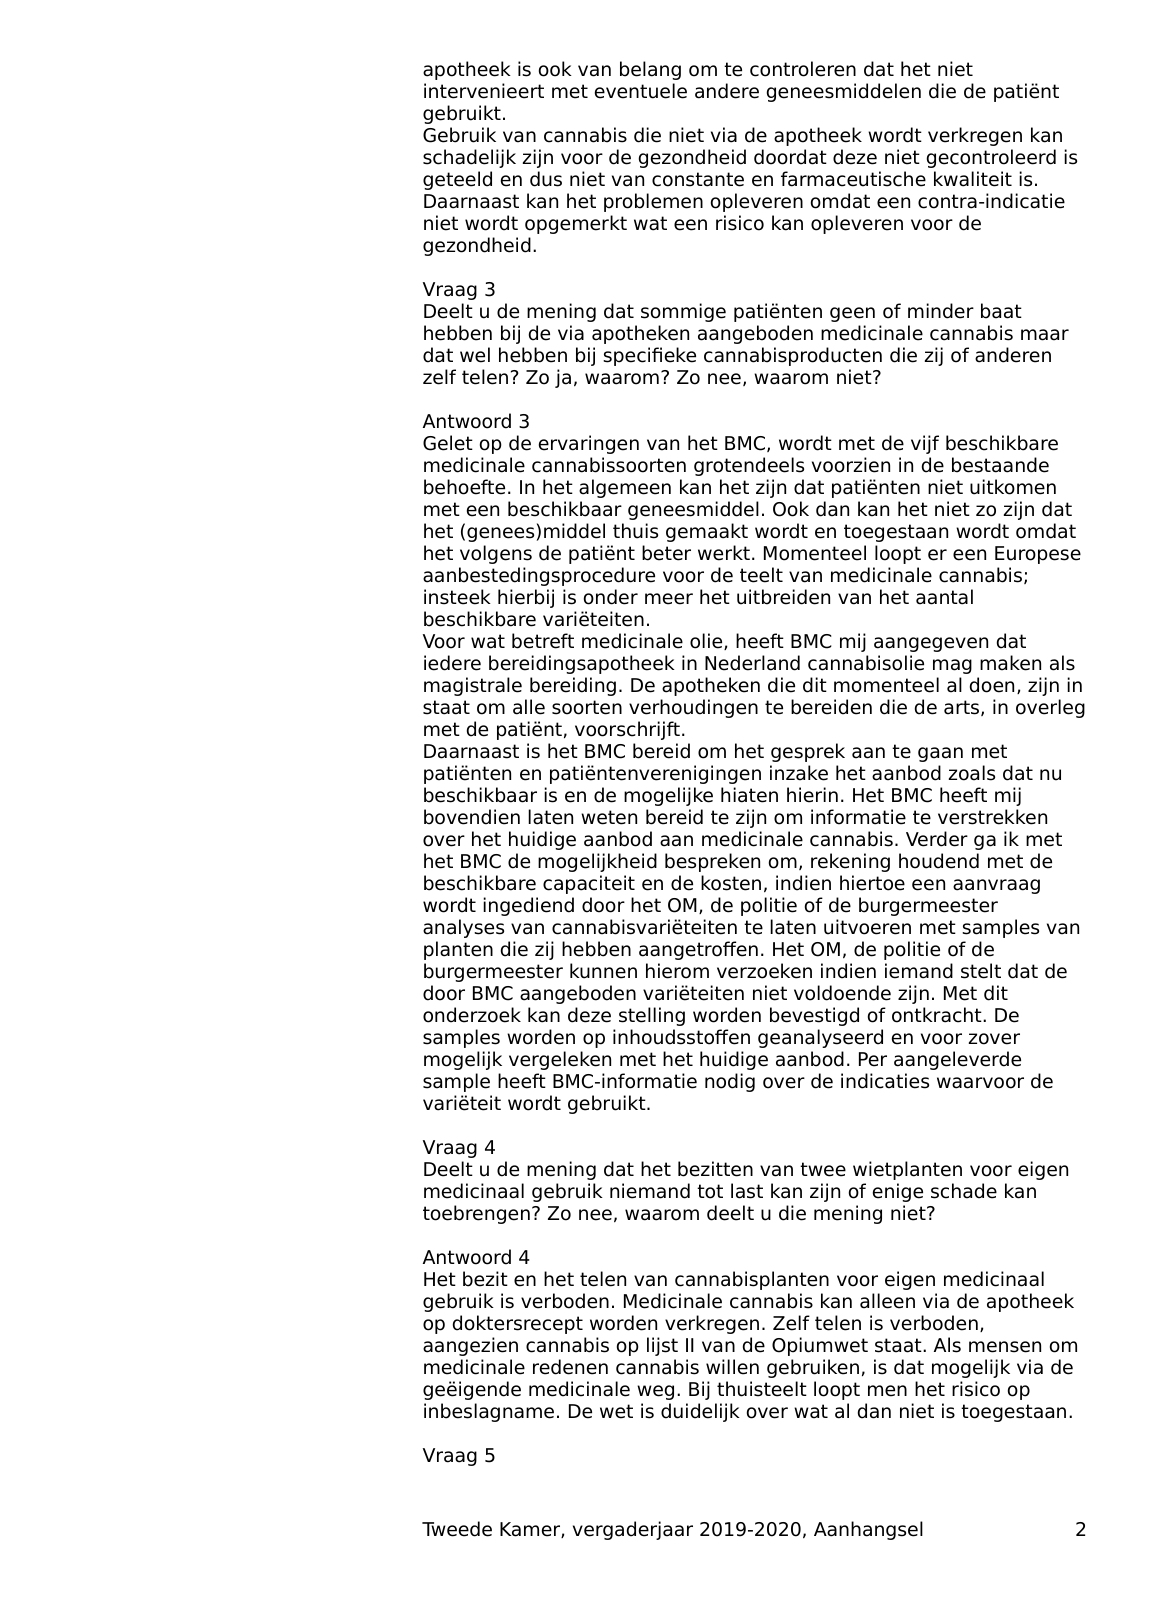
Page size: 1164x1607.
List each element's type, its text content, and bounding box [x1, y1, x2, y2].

text Vraag 4 [422, 1137, 1087, 1159]
text Het bezit en het telen van cannabisplanten voor eigen medicinaal gebruik is verboden. Medicinale cannabis kan alleen via de apotheek op doktersrecept worden verkregen. Zelf telen is verboden, aangezien cannabis op lijst II van de Opiumwet staat. Als mensen om medicinale redenen cannabis willen gebruiken, is dat mogelijk via de geëigende medicinale weg. Bij thuisteelt loopt men het risico op inbeslagname. De wet is duidelijk over wat al dan niet is toegestaan. [422, 1269, 1087, 1423]
text Daarnaast is het BMC bereid om het gesprek aan te gaan met patiënten en patiëntenverenigingen inzake het aanbod zoals dat nu beschikbaar is en de mogelijke hiaten hierin. Het BMC heeft mij bovendien laten weten bereid te zijn om informatie te verstrekken over het huidige aanbod aan medicinale cannabis. Verder ga ik met het BMC de mogelijkheid bespreken om, rekening houdend met de beschikbare capaciteit en de kosten, indien hiertoe een aanvraag wordt ingediend door het OM, de politie of de burgermeester analyses van cannabisvariëteiten te laten uitvoeren met samples van planten die zij hebben aangetroffen. Het OM, de politie of de burgermeester kunnen hierom verzoeken indien iemand stelt dat de door BMC aangeboden variëteiten niet voldoende zijn. Met dit onderzoek kan deze stelling worden bevestigd of ontkracht. De samples worden op inhoudsstoffen geanalyseerd en voor zover mogelijk vergeleken met het huidige aanbod. Per aangeleverde sample heeft BMC-informatie nodig over de indicaties waarvoor de variëteit wordt gebruikt. [422, 741, 1087, 1114]
text Gebruik van cannabis die niet via de apotheek wordt verkregen kan schadelijk zijn voor de gezondheid doordat deze niet gecontroleerd is geteeld en dus niet van constante en farmaceutische kwaliteit is. Daarnaast kan het problemen opleveren omdat een contra-indicatie niet wordt opgemerkt wat een risico kan opleveren voor de gezondheid. [422, 125, 1087, 257]
text Deelt u de mening dat sommige patiënten geen of minder baat hebben bij de via apotheken aangeboden medicinale cannabis maar dat wel hebben bij specifieke cannabisproducten die zij of anderen zelf telen? Zo ja, waarom? Zo nee, waarom niet? [422, 301, 1087, 389]
text Vraag 3 [422, 279, 1087, 301]
text Gelet op de ervaringen van het BMC, wordt met de vijf beschikbare medicinale cannabissoorten grotendeels voorzien in de bestaande behoefte. In het algemeen kan het zijn dat patiënten niet uitkomen met een beschikbaar geneesmiddel. Ook dan kan het niet zo zijn dat het (genees)middel thuis gemaakt wordt en toegestaan wordt omdat het volgens de patiënt beter werkt. Momenteel loopt er een Europese aanbestedingsprocedure voor de teelt van medicinale cannabis; insteek hierbij is onder meer het uitbreiden van het aantal beschikbare variëteiten. [422, 433, 1087, 631]
text apotheek is ook van belang om te controleren dat het niet intervenieert met eventuele andere geneesmiddelen die de patiënt gebruikt. [422, 59, 1087, 125]
text Deelt u de mening dat het bezitten van twee wietplanten voor eigen medicinaal gebruik niemand tot last kan zijn of enige schade kan toebrengen? Zo nee, waarom deelt u die mening niet? [422, 1159, 1087, 1224]
text Voor wat betreft medicinale olie, heeft BMC mij aangegeven dat iedere bereidingsapotheek in Nederland cannabisolie mag maken als magistrale bereiding. De apotheken die dit momenteel al doen, zijn in staat om alle soorten verhoudingen te bereiden die de arts, in overleg met de patiënt, voorschrijft. [422, 631, 1087, 741]
text Antwoord 4 [422, 1247, 1087, 1269]
text Vraag 5 [422, 1445, 1087, 1467]
text Antwoord 3 [422, 411, 1087, 433]
